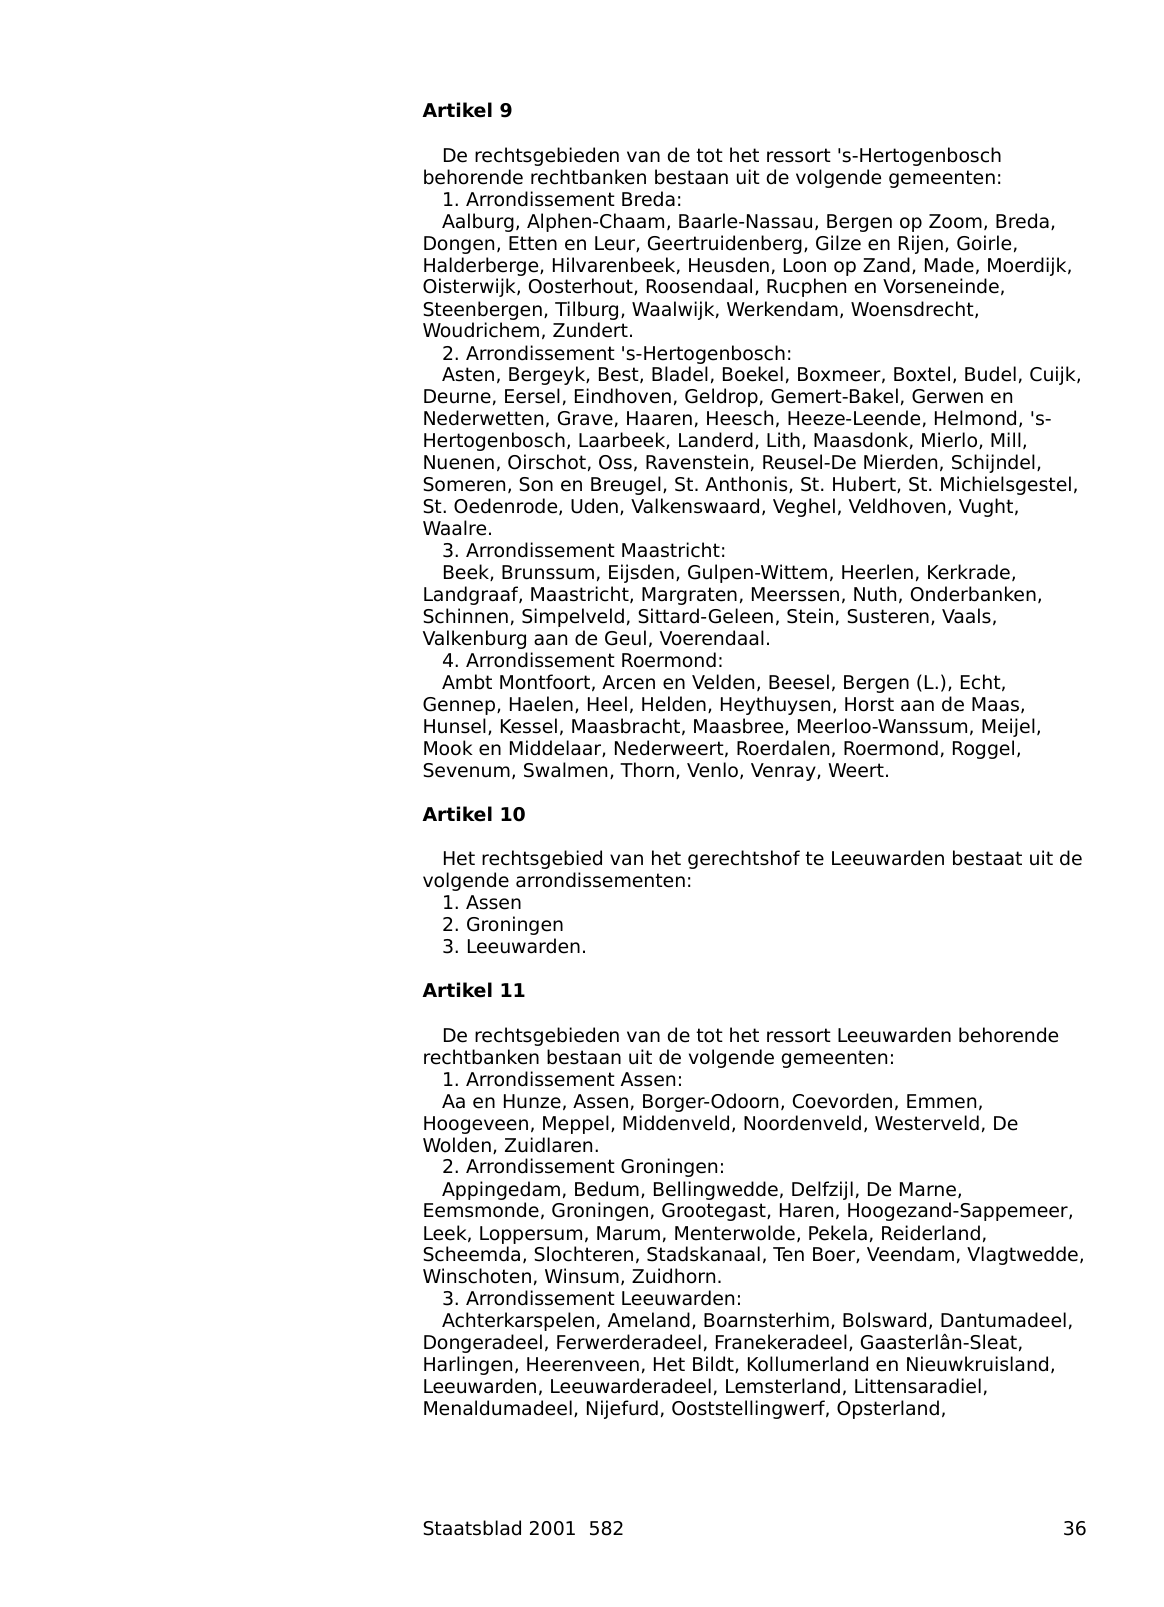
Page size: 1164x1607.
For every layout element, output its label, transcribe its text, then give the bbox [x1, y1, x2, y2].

text 2. Arrondissement Groningen: [422, 1156, 1087, 1178]
text Achterkarspelen, Ameland, Boarnsterhim, Bolsward, Dantumadeel, Dongeradeel, Ferwerderadeel, Franekeradeel, Gaasterlân-Sleat, Harlingen, Heerenveen, Het Bildt, Kollumerland en Nieuwkruisland, Leeuwarden, Leeuwarderadeel, Lemsterland, Littensaradiel, Menaldumadeel, Nijefurd, Ooststellingwerf, Opsterland, [422, 1310, 1087, 1420]
text 1. Assen [422, 892, 1087, 914]
text Beek, Brunssum, Eijsden, Gulpen-Wittem, Heerlen, Kerkrade, Landgraaf, Maastricht, Margraten, Meerssen, Nuth, Onderbanken, Schinnen, Simpelveld, Sittard-Geleen, Stein, Susteren, Vaals, Valkenburg aan de Geul, Voerendaal. [422, 562, 1087, 650]
text Appingedam, Bedum, Bellingwedde, Delfzijl, De Marne, Eemsmonde, Groningen, Grootegast, Haren, Hoogezand-Sappemeer, Leek, Loppersum, Marum, Menterwolde, Pekela, Reiderland, Scheemda, Slochteren, Stadskanaal, Ten Boer, Veendam, Vlagtwedde, Winschoten, Winsum, Zuidhorn. [422, 1178, 1087, 1288]
text 3. Leeuwarden. [422, 936, 1087, 958]
text Aalburg, Alphen-Chaam, Baarle-Nassau, Bergen op Zoom, Breda, Dongen, Etten en Leur, Geertruidenberg, Gilze en Rijen, Goirle, Halderberge, Hilvarenbeek, Heusden, Loon op Zand, Made, Moerdijk, Oisterwijk, Oosterhout, Roosendaal, Rucphen en Vorseneinde, Steenbergen, Tilburg, Waalwijk, Werkendam, Woensdrecht, Woudrichem, Zundert. [422, 211, 1087, 342]
text 2. Groningen [422, 914, 1087, 936]
text De rechtsgebieden van de tot het ressort Leeuwarden behorende rechtbanken bestaan uit de volgende gemeenten: [422, 1024, 1087, 1068]
text Het rechtsgebied van het gerechtshof te Leeuwarden bestaat uit de volgende arrondissementen: [422, 848, 1087, 892]
text Aa en Hunze, Assen, Borger-Odoorn, Coevorden, Emmen, Hoogeveen, Meppel, Middenveld, Noordenveld, Westerveld, De Wolden, Zuidlaren. [422, 1091, 1087, 1156]
text Ambt Montfoort, Arcen en Velden, Beesel, Bergen (L.), Echt, Gennep, Haelen, Heel, Helden, Heythuysen, Horst aan de Maas, Hunsel, Kessel, Maasbracht, Maasbree, Meerloo-Wanssum, Meijel, Mook en Middelaar, Nederweert, Roerdalen, Roermond, Roggel, Sevenum, Swalmen, Thorn, Venlo, Venray, Weert. [422, 672, 1087, 782]
text 3. Arrondissement Maastricht: [422, 540, 1087, 562]
text Asten, Bergeyk, Best, Bladel, Boekel, Boxmeer, Boxtel, Budel, Cuijk, Deurne, Eersel, Eindhoven, Geldrop, Gemert-Bakel, Gerwen en Nederwetten, Grave, Haaren, Heesch, Heeze-Leende, Helmond, 's-Hertogenbosch, Laarbeek, Landerd, Lith, Maasdonk, Mierlo, Mill, Nuenen, Oirschot, Oss, Ravenstein, Reusel-De Mierden, Schijndel, Someren, Son en Breugel, St. Anthonis, St. Hubert, St. Michielsgestel, St. Oedenrode, Uden, Valkenswaard, Veghel, Veldhoven, Vught, Waalre. [422, 364, 1087, 540]
text 2. Arrondissement 's-Hertogenbosch: [422, 342, 1087, 364]
subtitle Artikel 11 [422, 980, 1087, 1002]
subtitle Artikel 9 [422, 100, 1087, 122]
text 1. Arrondissement Assen: [422, 1068, 1087, 1091]
text 4. Arrondissement Roermond: [422, 650, 1087, 672]
text De rechtsgebieden van de tot het ressort 's-Hertogenbosch behorende rechtbanken bestaan uit de volgende gemeenten: [422, 144, 1087, 188]
text 3. Arrondissement Leeuwarden: [422, 1288, 1087, 1310]
text 1. Arrondissement Breda: [422, 188, 1087, 211]
subtitle Artikel 10 [422, 804, 1087, 826]
